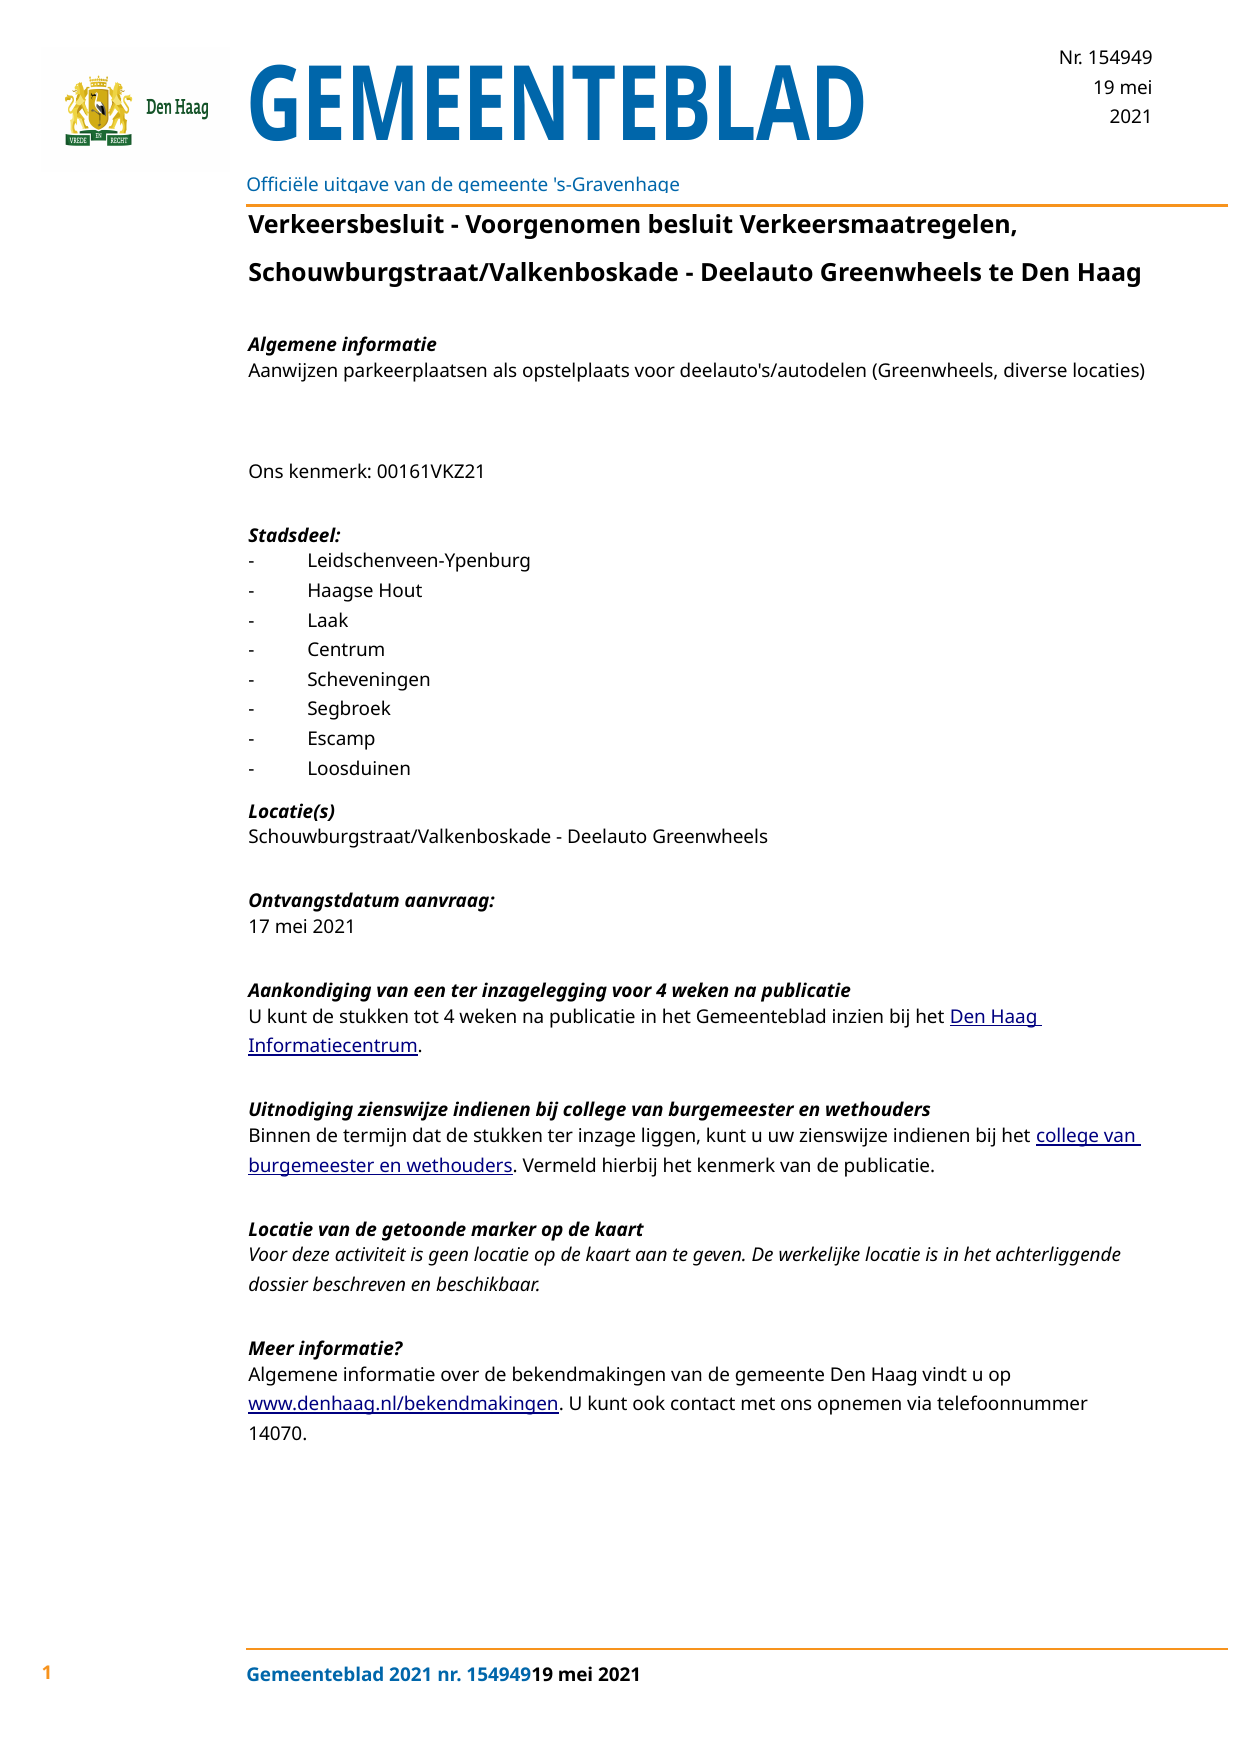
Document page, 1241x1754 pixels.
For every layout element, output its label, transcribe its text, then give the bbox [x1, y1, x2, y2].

text Stadsdeel: [248, 522, 1152, 548]
list Centrum [248, 636, 1152, 662]
text Ontvangstdatum aanvraag: [248, 888, 1152, 913]
text Schouwburgstraat/Valkenboskade - Deelauto Greenwheels [248, 824, 1152, 849]
text Algemene informatie over de bekendmakingen van de gemeente Den Haag vindt u op www.denhaag.nl/bekendmakingen. U kunt ook contact met ons opnemen via telefoonnummer 14070. [248, 1361, 1152, 1446]
list Loosduinen [248, 755, 1152, 781]
text U kunt de stukken tot 4 weken na publicatie in het Gemeenteblad inzien bij het Den Haag Informatiecentrum. [248, 1003, 1152, 1058]
text Meer informatie? [248, 1335, 1152, 1361]
text Voor deze activiteit is geen locatie op de kaart aan te geven. De werkelijke locatie is in het achterliggende dossier beschreven en beschikbaar. [248, 1242, 1152, 1297]
text Algemene informatie [248, 331, 1152, 357]
list Leidschenveen-Ypenburg [248, 548, 1152, 573]
text Uitnodiging zienswijze indienen bij college van burgemeester en wethouders [248, 1097, 1152, 1122]
text Locatie van de getoonde marker op de kaart [248, 1216, 1152, 1242]
list Scheveningen [248, 666, 1152, 692]
text Verkeersbesluit - Voorgenomen besluit Verkeersmaatregelen, Schouwburgstraat/Valkenboskade - Deelauto Greenwheels te Den Haag [248, 207, 1152, 288]
text 17 mei 2021 [248, 913, 1152, 939]
list Escamp [248, 725, 1152, 751]
list Segbroek [248, 696, 1152, 721]
picture [41, 47, 231, 172]
text Aanwijzen parkeerplaatsen als opstelplaats voor deelauto's/autodelen (Greenwheels, diverse locaties) [248, 357, 1152, 383]
list Haagse Hout [248, 577, 1152, 603]
text Binnen de termijn dat de stukken ter inzage liggen, kunt u uw zienswijze indienen bij het college van burgemeester en wethouders. Vermeld hierbij het kenmerk van de publicatie. [248, 1122, 1152, 1178]
list Laak [248, 607, 1152, 633]
text Aankondiging van een ter inzagelegging voor 4 weken na publicatie [248, 977, 1152, 1003]
text Ons kenmerk: 00161VKZ21 [248, 458, 1152, 484]
text Locatie(s) [248, 798, 1152, 824]
